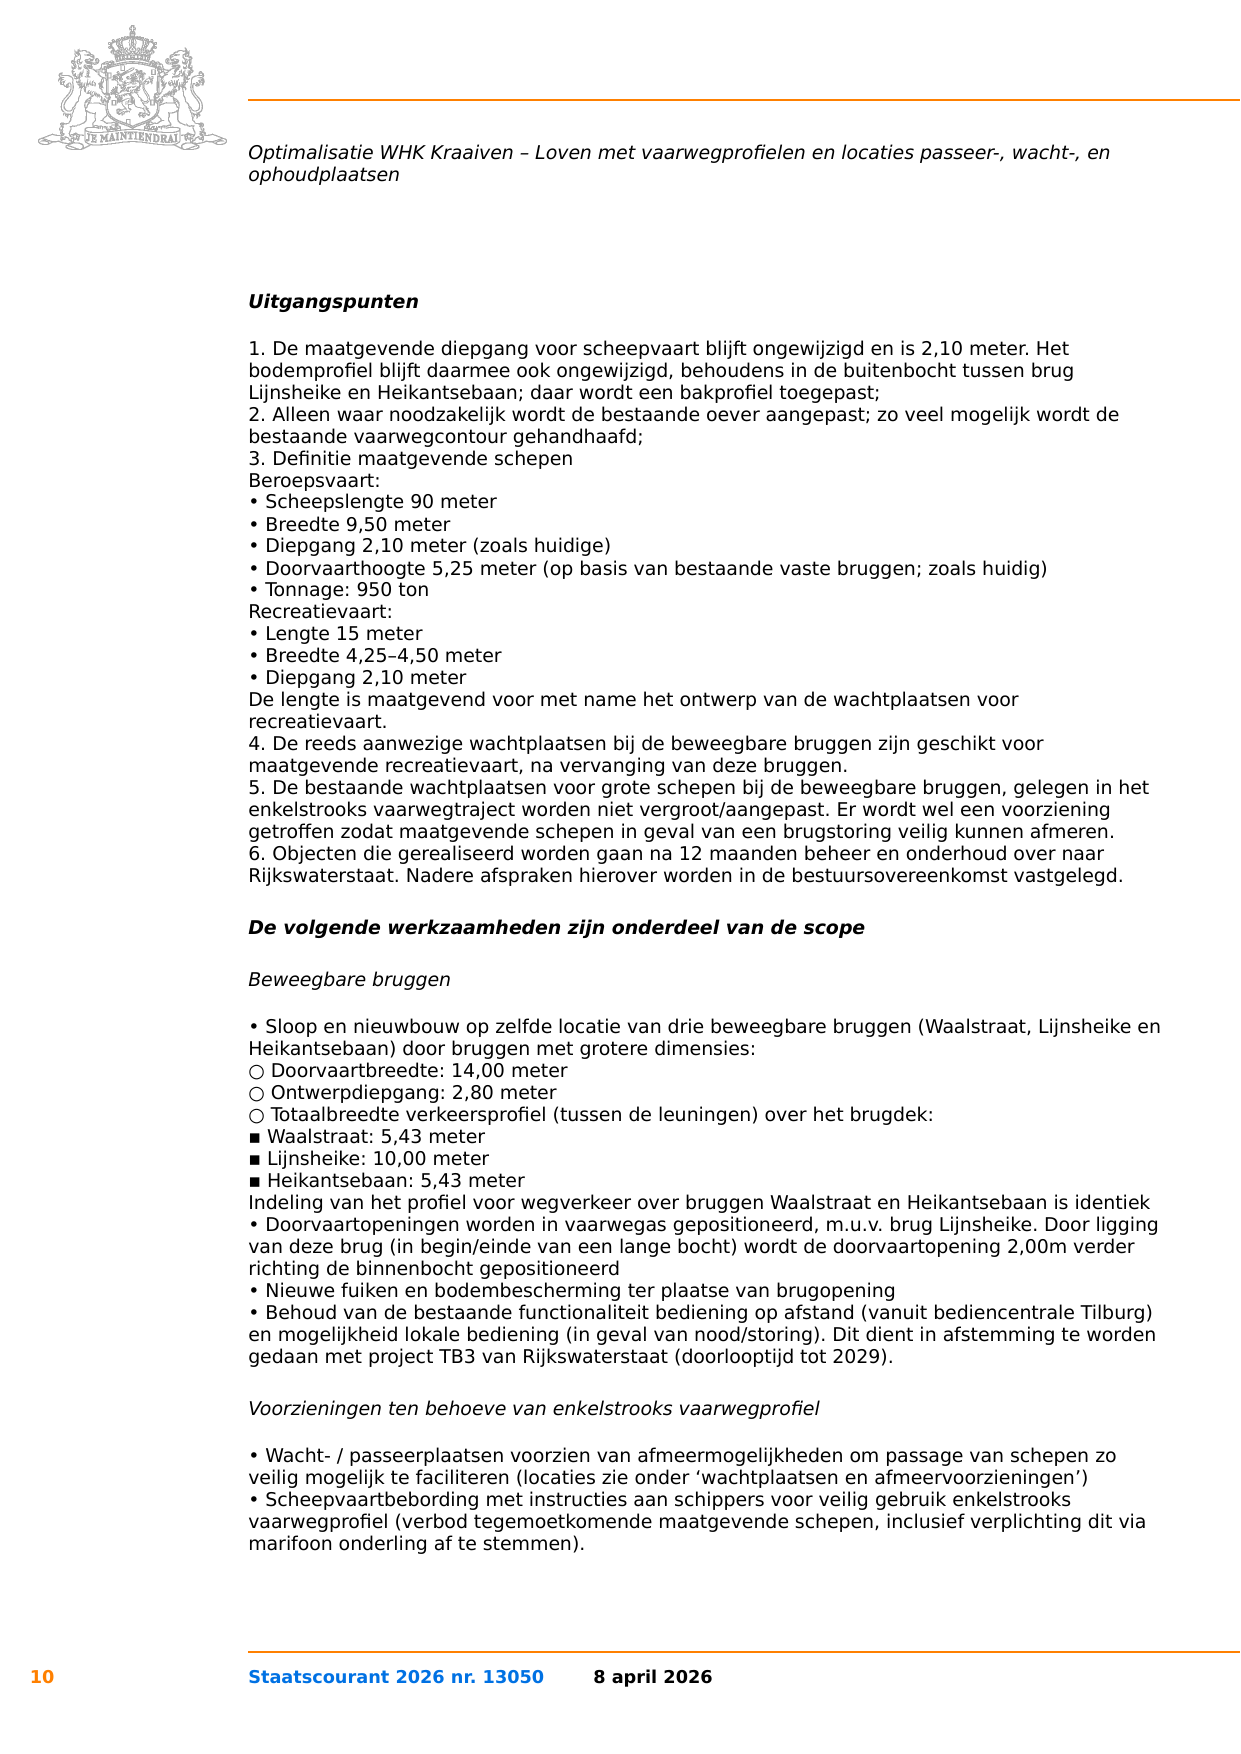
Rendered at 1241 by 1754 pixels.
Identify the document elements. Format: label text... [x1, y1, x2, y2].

text • Breedte 4,25–4,50 meter [248, 645, 1163, 667]
text 4. De reeds aanwezige wachtplaatsen bij de beweegbare bruggen zijn geschikt voor maatgevende recreatievaart, na vervanging van deze bruggen. [248, 733, 1163, 777]
subtitle Beweegbare bruggen [248, 969, 1163, 991]
text • Sloop en nieuwbouw op zelfde locatie van drie beweegbare bruggen (Waalstraat, Lijnsheike en Heikantsebaan) door bruggen met grotere dimensies: [248, 1016, 1163, 1060]
subtitle Uitgangspunten [248, 291, 1163, 313]
text ▪ Heikantsebaan: 5,43 meter [248, 1170, 1163, 1192]
text ▪ Lijnsheike: 10,00 meter [248, 1148, 1163, 1170]
text • Wacht- / passeerplaatsen voorzien van afmeermogelijkheden om passage van schepen zo veilig mogelijk te faciliteren (locaties zie onder ‘wachtplaatsen en afmeervoorzieningen’) [248, 1445, 1163, 1489]
text 3. Definitie maatgevende schepen [248, 447, 1163, 469]
text Recreatievaart: [248, 601, 1163, 623]
text • Breedte 9,50 meter [248, 513, 1163, 535]
text • Doorvaarthoogte 5,25 meter (op basis van bestaande vaste bruggen; zoals huidig) [248, 557, 1163, 579]
text Beroepsvaart: [248, 469, 1163, 491]
text • Lengte 15 meter [248, 623, 1163, 645]
text • Doorvaartopeningen worden in vaarwegas gepositioneerd, m.u.v. brug Lijnsheike. Door ligging van deze brug (in begin/einde van een lange bocht) wordt de doorvaartopening 2,00m verder richting de binnenbocht gepositioneerd [248, 1214, 1163, 1280]
text ○ Doorvaartbreedte: 14,00 meter [248, 1060, 1163, 1082]
text 2. Alleen waar noodzakelijk wordt de bestaande oever aangepast; zo veel mogelijk wordt de bestaande vaarwegcontour gehandhaafd; [248, 403, 1163, 447]
subtitle Voorzieningen ten behoeve van enkelstrooks vaarwegprofiel [248, 1398, 1163, 1420]
text 1. De maatgevende diepgang voor scheepvaart blijft ongewijzigd en is 2,10 meter. Het bodemprofiel blijft daarmee ook ongewijzigd, behoudens in de buitenbocht tussen brug Lijnsheike en Heikantsebaan; daar wordt een bakprofiel toegepast; [248, 338, 1163, 403]
text De lengte is maatgevend voor met name het ontwerp van de wachtplaatsen voor recreatievaart. [248, 689, 1163, 733]
text • Scheepvaartbebording met instructies aan schippers voor veilig gebruik enkelstrooks vaarwegprofiel (verbod tegemoetkomende maatgevende schepen, inclusief verplichting dit via marifoon onderling af te stemmen). [248, 1489, 1163, 1554]
text • Tonnage: 950 ton [248, 579, 1163, 601]
text • Nieuwe fuiken en bodembescherming ter plaatse van brugopening [248, 1280, 1163, 1302]
text ▪ Waalstraat: 5,43 meter [248, 1126, 1163, 1148]
text • Behoud van de bestaande functionaliteit bediening op afstand (vanuit bediencentrale Tilburg) en mogelijkheid lokale bediening (in geval van nood/storing). Dit dient in afstemming te worden gedaan met project TB3 van Rijkswaterstaat (doorlooptijd tot 2029). [248, 1302, 1163, 1368]
text Optimalisatie WHK Kraaiven – Loven met vaarwegprofielen en locaties passeer-, wacht-, en ophoudplaatsen [248, 142, 1134, 186]
subtitle De volgende werkzaamheden zijn onderdeel van de scope [248, 917, 1163, 939]
picture [38, 25, 227, 150]
text • Diepgang 2,10 meter [248, 667, 1163, 689]
text 5. De bestaande wachtplaatsen voor grote schepen bij de beweegbare bruggen, gelegen in het enkelstrooks vaarwegtraject worden niet vergroot/aangepast. Er wordt wel een voorziening getroffen zodat maatgevende schepen in geval van een brugstoring veilig kunnen afmeren. [248, 777, 1163, 843]
text Indeling van het profiel voor wegverkeer over bruggen Waalstraat en Heikantsebaan is identiek [248, 1192, 1163, 1214]
text ○ Ontwerpdiepgang: 2,80 meter [248, 1082, 1163, 1104]
text • Scheepslengte 90 meter [248, 491, 1163, 513]
text ○ Totaalbreedte verkeersprofiel (tussen de leuningen) over het brugdek: [248, 1104, 1163, 1126]
text • Diepgang 2,10 meter (zoals huidige) [248, 535, 1163, 557]
text 6. Objecten die gerealiseerd worden gaan na 12 maanden beheer en onderhoud over naar Rijkswaterstaat. Nadere afspraken hierover worden in de bestuursovereenkomst vastgelegd. [248, 843, 1163, 887]
